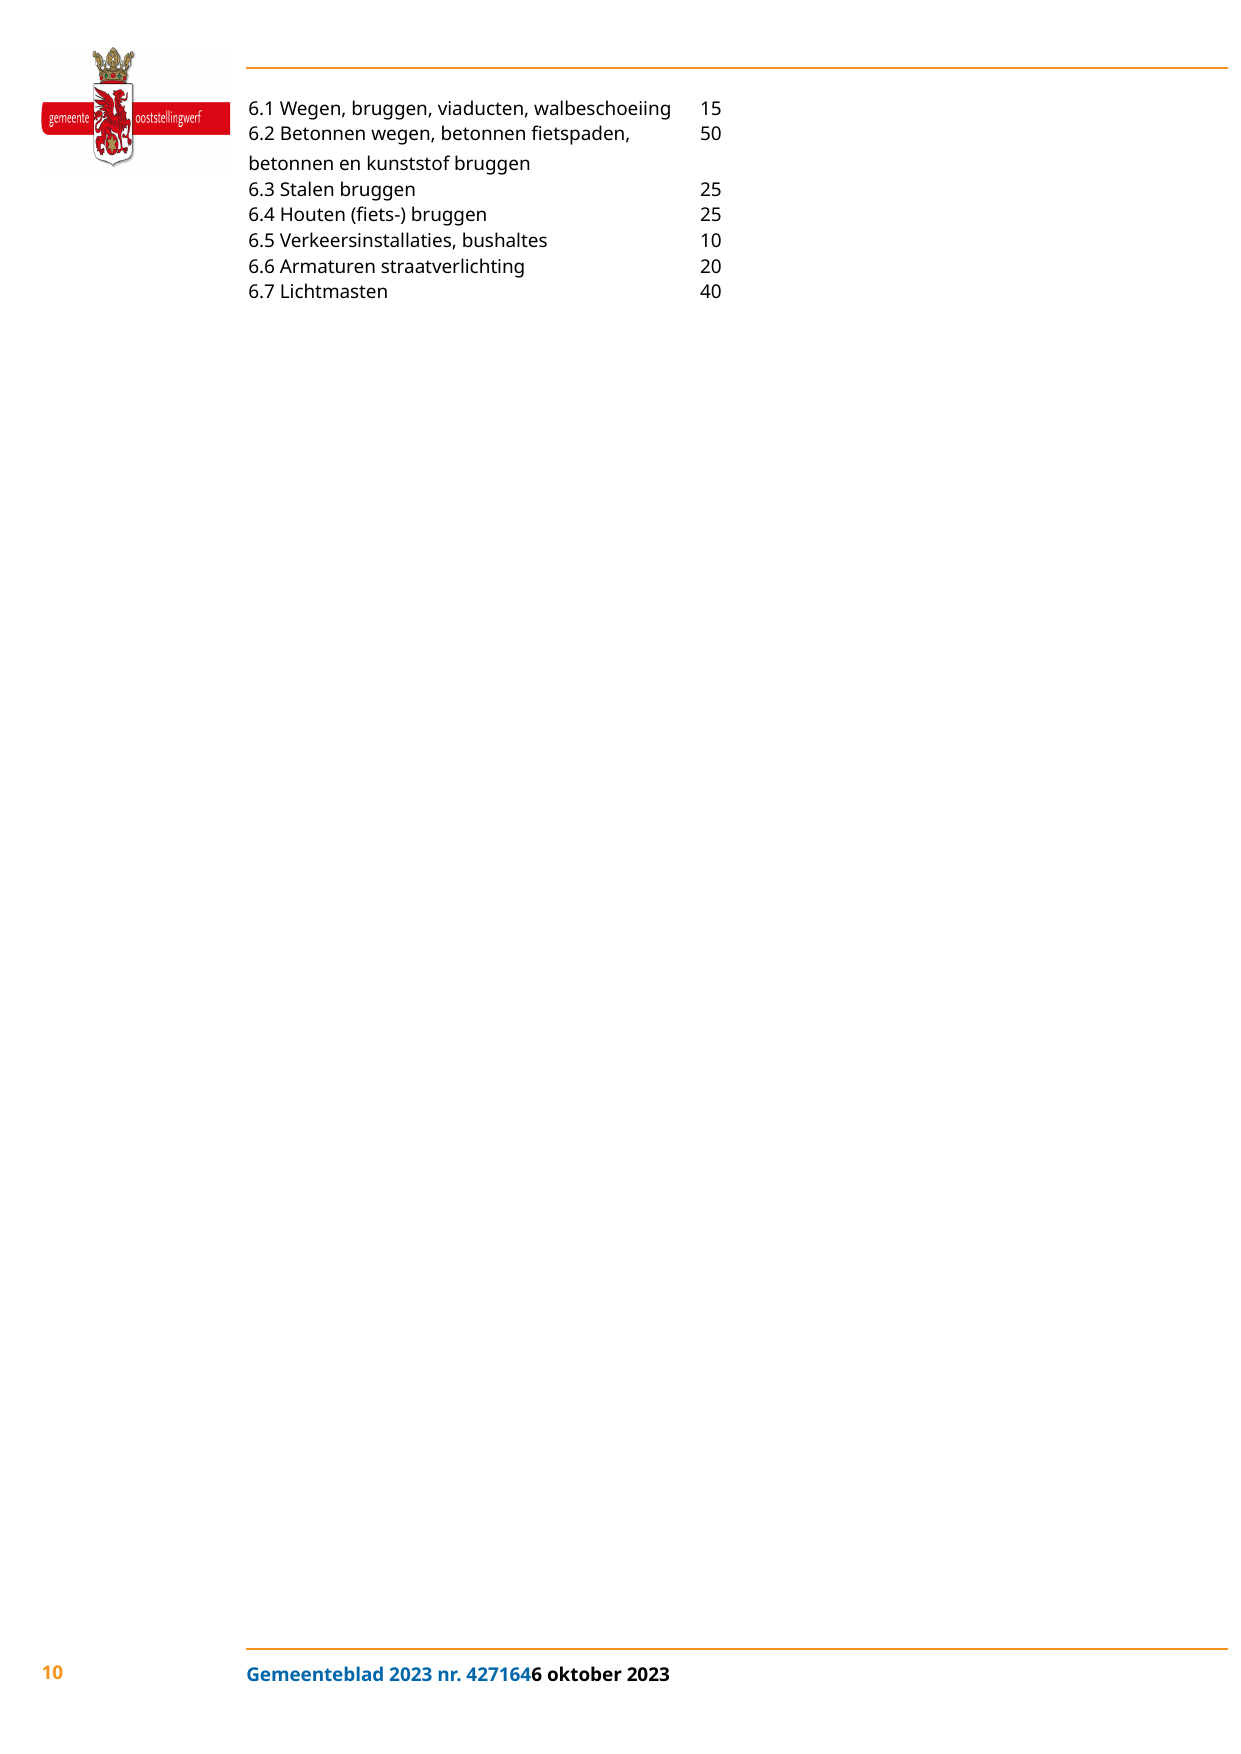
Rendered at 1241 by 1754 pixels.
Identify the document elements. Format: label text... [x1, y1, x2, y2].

table_cell 50 [700, 121, 1152, 176]
table_cell 25 [700, 202, 1152, 227]
table_cell 6.5 Verkeersinstallaties, bushaltes [248, 227, 700, 253]
table_cell 20 [700, 253, 1152, 279]
table_cell 6.6 Armaturen straatverlichting [248, 253, 700, 279]
table_cell 40 [700, 279, 1152, 304]
table_cell 6.1 Wegen, bruggen, viaducten, walbeschoeiing [248, 95, 700, 121]
table_cell 6.2 Betonnen wegen, betonnen fietspaden, betonnen en kunststof bruggen [248, 121, 700, 176]
table_cell 6.7 Lichtmasten [248, 279, 700, 304]
table_cell 6.4 Houten (fiets-) bruggen [248, 202, 700, 227]
picture [41, 47, 231, 172]
table_cell 15 [700, 95, 1152, 121]
table_cell 25 [700, 176, 1152, 202]
table_cell [248, 305, 700, 330]
table_cell 10 [700, 227, 1152, 253]
table_cell 6.3 Stalen bruggen [248, 176, 700, 202]
table_cell [700, 305, 1152, 330]
